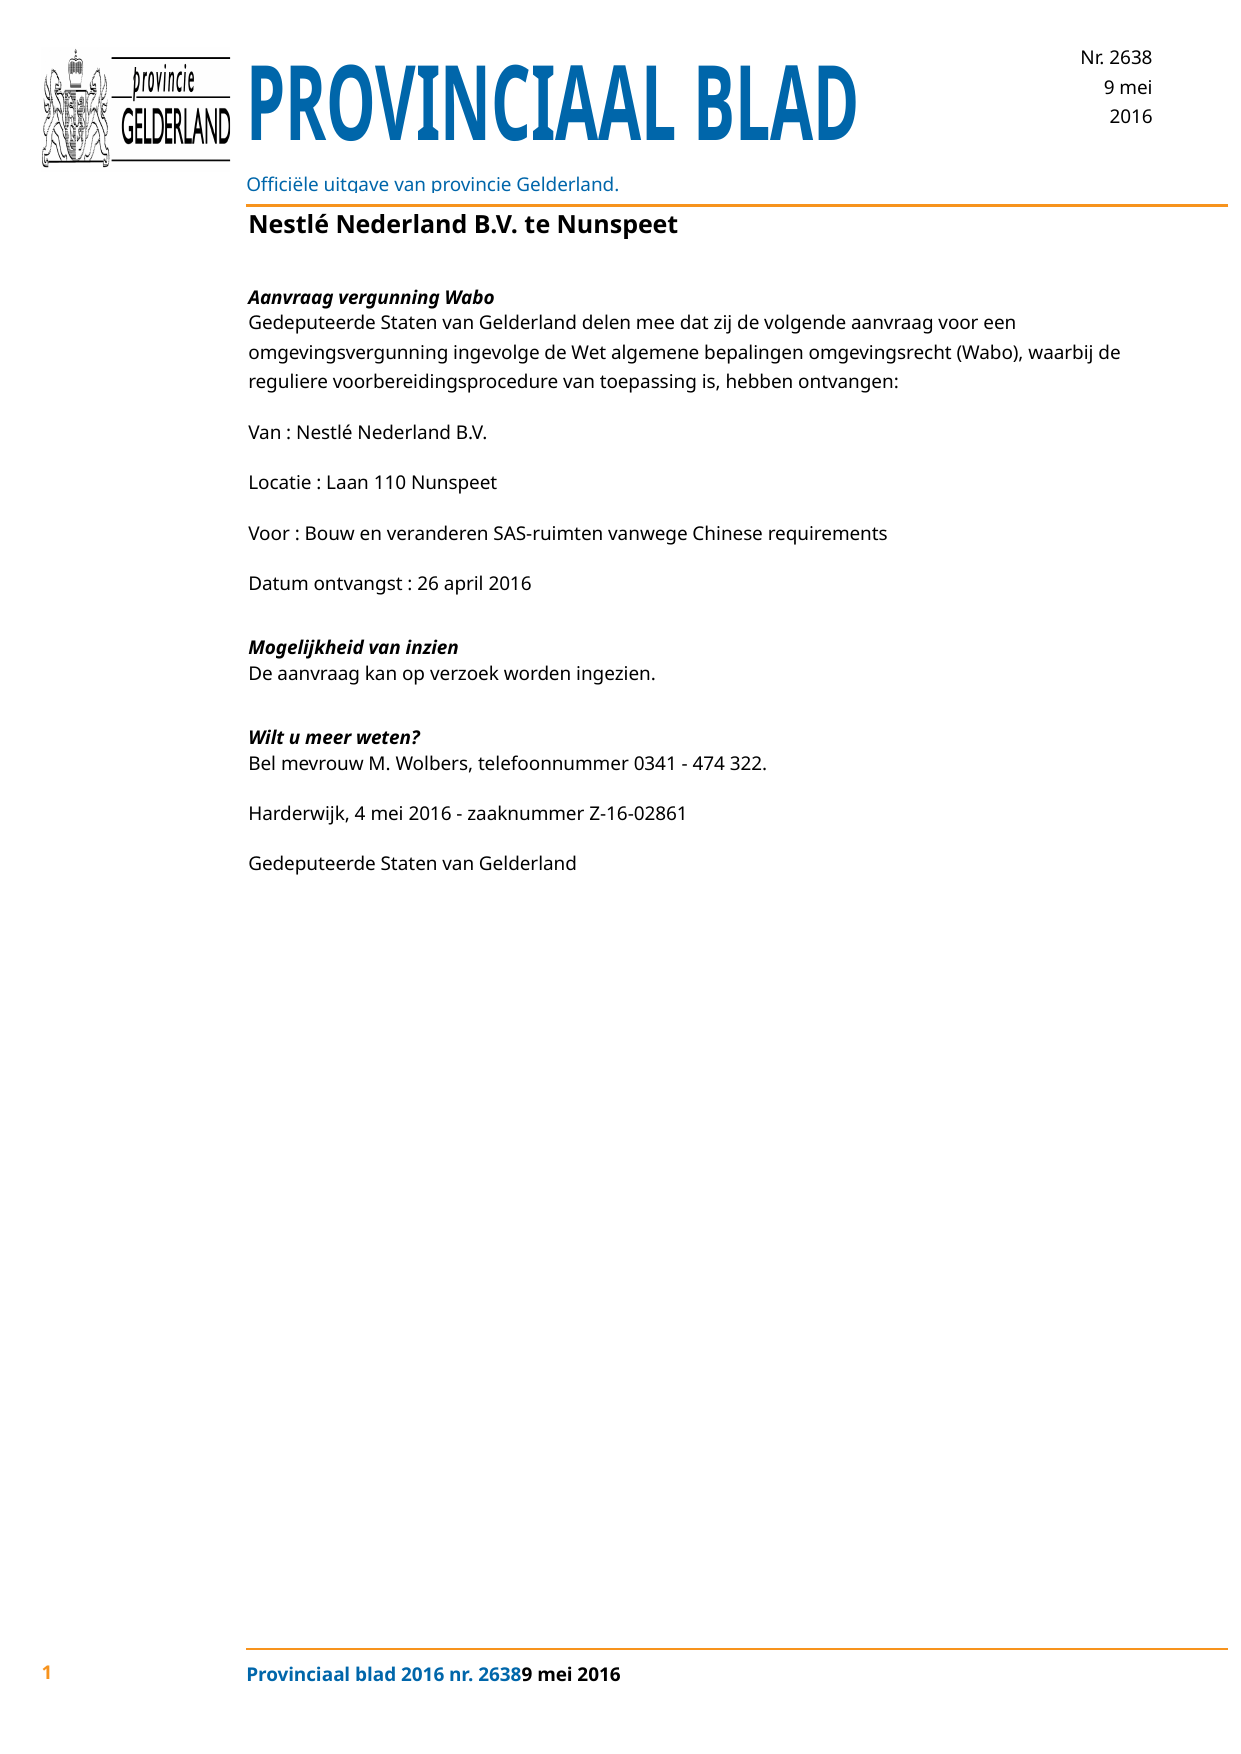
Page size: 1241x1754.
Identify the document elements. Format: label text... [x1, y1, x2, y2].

text Van : Nestlé Nederland B.V. [248, 419, 1152, 445]
picture [41, 47, 231, 172]
text Mogelijkheid van inzien [248, 634, 1152, 660]
text Harderwijk, 4 mei 2016 - zaaknummer Z-16-02861 [248, 800, 1152, 826]
text Voor : Bouw en veranderen SAS-ruimten vanwege Chinese requirements [248, 520, 1152, 546]
text Bel mevrouw M. Wolbers, telefoonnummer 0341 - 474 322. [248, 750, 1152, 776]
text Wilt u meer weten? [248, 724, 1152, 750]
text Gedeputeerde Staten van Gelderland [248, 851, 1152, 876]
text Gedeputeerde Staten van Gelderland delen mee dat zij de volgende aanvraag voor een omgevingsvergunning ingevolge de Wet algemene bepalingen omgevingsrecht (Wabo), waarbij de reguliere voorbereidingsprocedure van toepassing is, hebben ontvangen: [248, 309, 1152, 394]
text Locatie : Laan 110 Nunspeet [248, 469, 1152, 495]
text Aanvraag vergunning Wabo [248, 284, 1152, 309]
text Datum ontvangst : 26 april 2016 [248, 570, 1152, 596]
text De aanvraag kan op verzoek worden ingezien. [248, 660, 1152, 686]
text Nestlé Nederland B.V. te Nunspeet [248, 207, 1152, 241]
